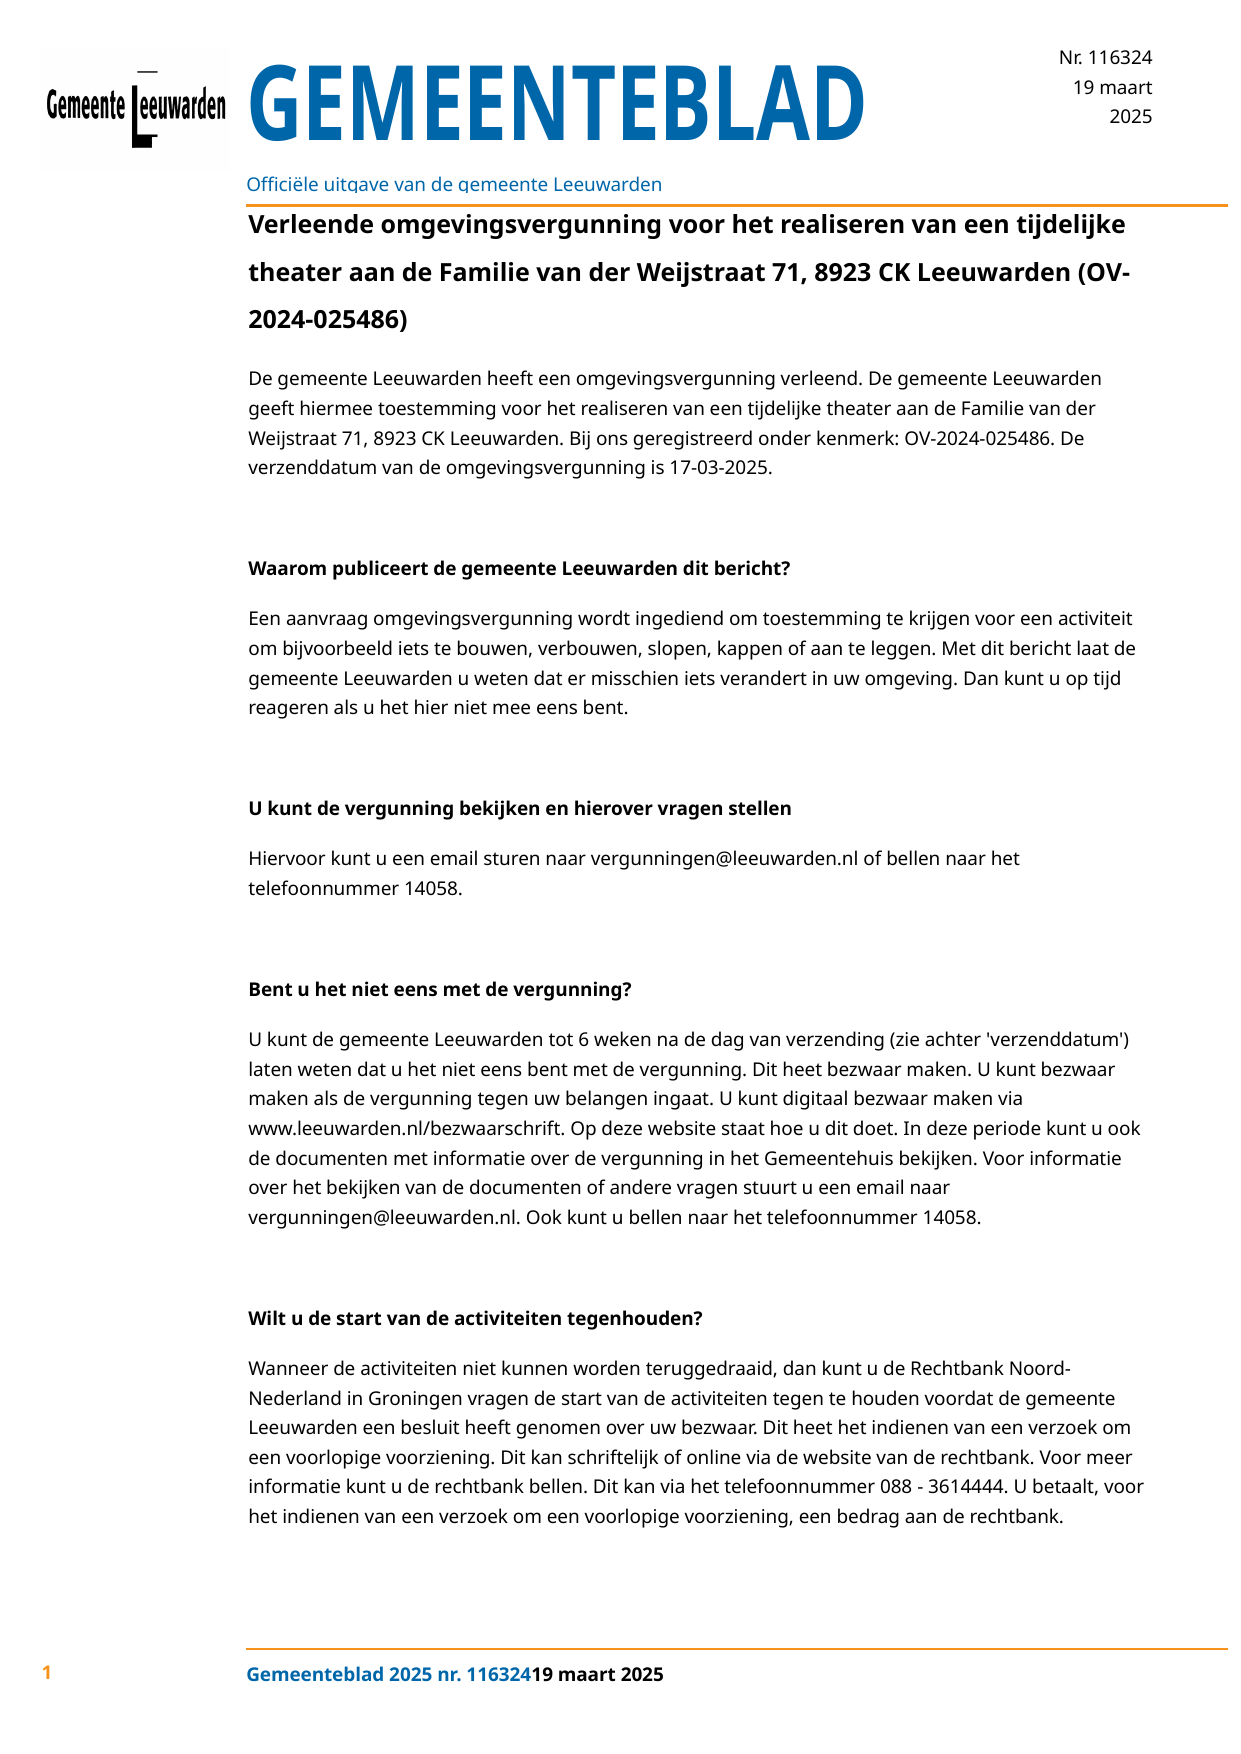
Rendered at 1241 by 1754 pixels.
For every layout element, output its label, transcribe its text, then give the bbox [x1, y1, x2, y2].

text U kunt de gemeente Leeuwarden tot 6 weken na de dag van verzending (zie achter 'verzenddatum') laten weten dat u het niet eens bent met de vergunning. Dit heet bezwaar maken. U kunt bezwaar maken als de vergunning tegen uw belangen ingaat. U kunt digitaal bezwaar maken via www.leeuwarden.nl/bezwaarschrift. Op deze website staat hoe u dit doet. In deze periode kunt u ook de documenten met informatie over de vergunning in het Gemeentehuis bekijken. Voor informatie over het bekijken van de documenten of andere vragen stuurt u een email naar vergunningen@leeuwarden.nl. Ook kunt u bellen naar het telefoonnummer 14058. [248, 1026, 1152, 1229]
text Waarom publiceert de gemeente Leeuwarden dit bericht? [248, 555, 1152, 581]
text Wilt u de start van de activiteiten tegenhouden? [248, 1305, 1152, 1330]
text De gemeente Leeuwarden heeft een omgevingsvergunning verleend. De gemeente Leeuwarden geeft hiermee toestemming voor het realiseren van een tijdelijke theater aan de Familie van der Weijstraat 71, 8923 CK Leeuwarden. Bij ons geregistreerd onder kenmerk: OV-2024-025486. De verzenddatum van de omgevingsvergunning is 17-03-2025. [248, 366, 1152, 480]
text Een aanvraag omgevingsvergunning wordt ingediend om toestemming te krijgen voor een activiteit om bijvoorbeeld iets te bouwen, verbouwen, slopen, kappen of aan te leggen. Met dit bericht laat de gemeente Leeuwarden u weten dat er misschien iets verandert in uw omgeving. Dan kunt u op tijd reageren als u het hier niet mee eens bent. [248, 606, 1152, 720]
text U kunt de vergunning bekijken en hierover vragen stellen [248, 795, 1152, 821]
text Wanneer de activiteiten niet kunnen worden teruggedraaid, dan kunt u de Rechtbank Noord-Nederland in Groningen vragen de start van de activiteiten tegen te houden voordat de gemeente Leeuwarden een besluit heeft genomen over uw bezwaar. Dit heet het indienen van een verzoek om een voorlopige voorziening. Dit kan schriftelijk of online via de website van de rechtbank. Voor meer informatie kunt u de rechtbank bellen. Dit kan via het telefoonnummer 088 - 3614444. U betaalt, voor het indienen van een verzoek om een voorlopige voorziening, een bedrag aan de rechtbank. [248, 1355, 1152, 1529]
text Hiervoor kunt u een email sturen naar vergunningen@leeuwarden.nl of bellen naar het telefoonnummer 14058. [248, 846, 1152, 901]
text Verleende omgevingsvergunning voor het realiseren van een tijdelijke theater aan de Familie van der Weijstraat 71, 8923 CK Leeuwarden (OV-2024-025486) [248, 207, 1152, 336]
picture [41, 47, 231, 172]
text Bent u het niet eens met de vergunning? [248, 976, 1152, 1002]
